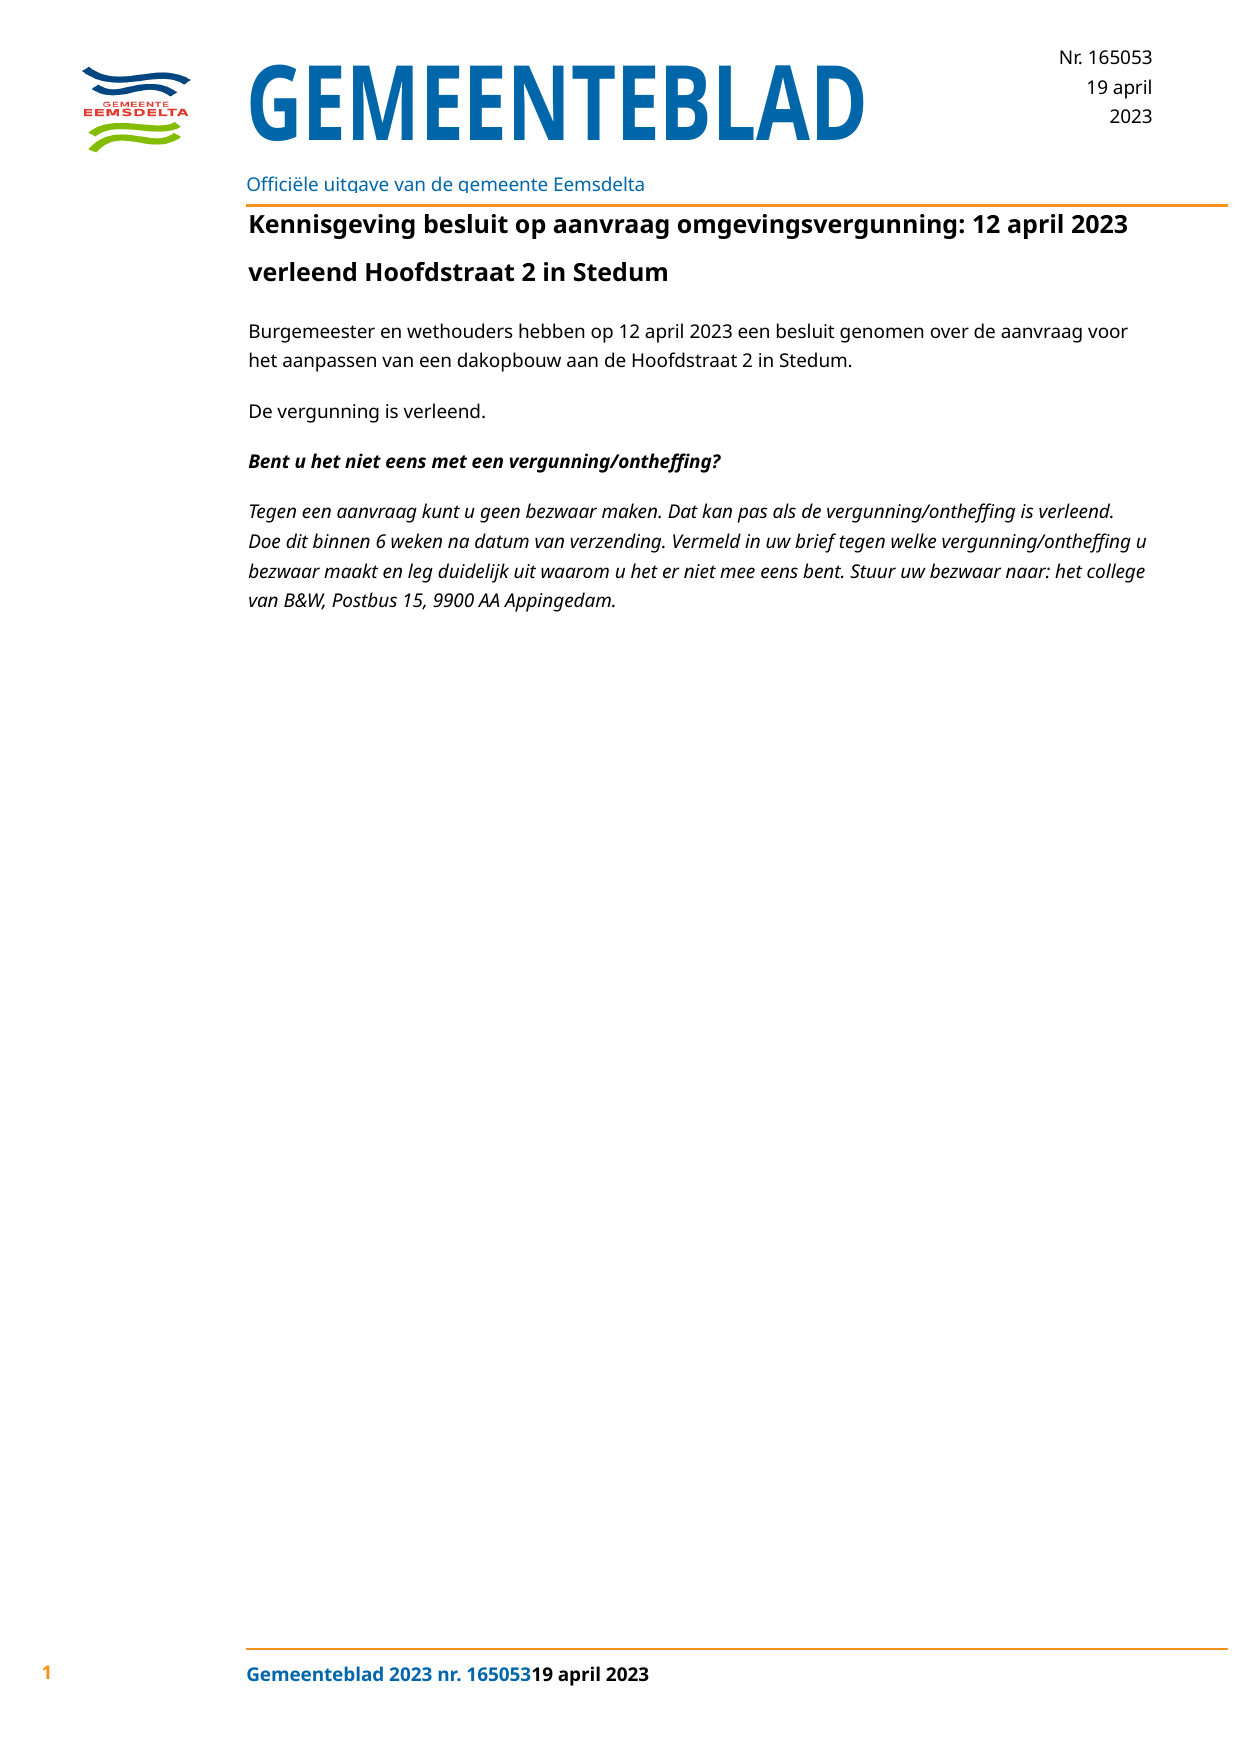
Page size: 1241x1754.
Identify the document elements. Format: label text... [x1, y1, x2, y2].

text Tegen een aanvraag kunt u geen bezwaar maken. Dat kan pas als de vergunning/ontheffing is verleend. Doe dit binnen 6 weken na datum van verzending. Vermeld in uw brief tegen welke vergunning/ontheffing u bezwaar maakt en leg duidelijk uit waarom u het er niet mee eens bent. Stuur uw bezwaar naar: het college van B&W, Postbus 15, 9900 AA Appingedam. [248, 499, 1152, 613]
picture [41, 47, 231, 172]
text Burgemeester en wethouders hebben op 12 april 2023 een besluit genomen over de aanvraag voor het aanpassen van een dakopbouw aan de Hoofdstraat 2 in Stedum. [248, 318, 1152, 373]
text Bent u het niet eens met een vergunning/ontheffing? [248, 448, 1152, 474]
text De vergunning is verleend. [248, 398, 1152, 424]
text Kennisgeving besluit op aanvraag omgevingsvergunning: 12 april 2023 verleend Hoofdstraat 2 in Stedum [248, 207, 1152, 288]
